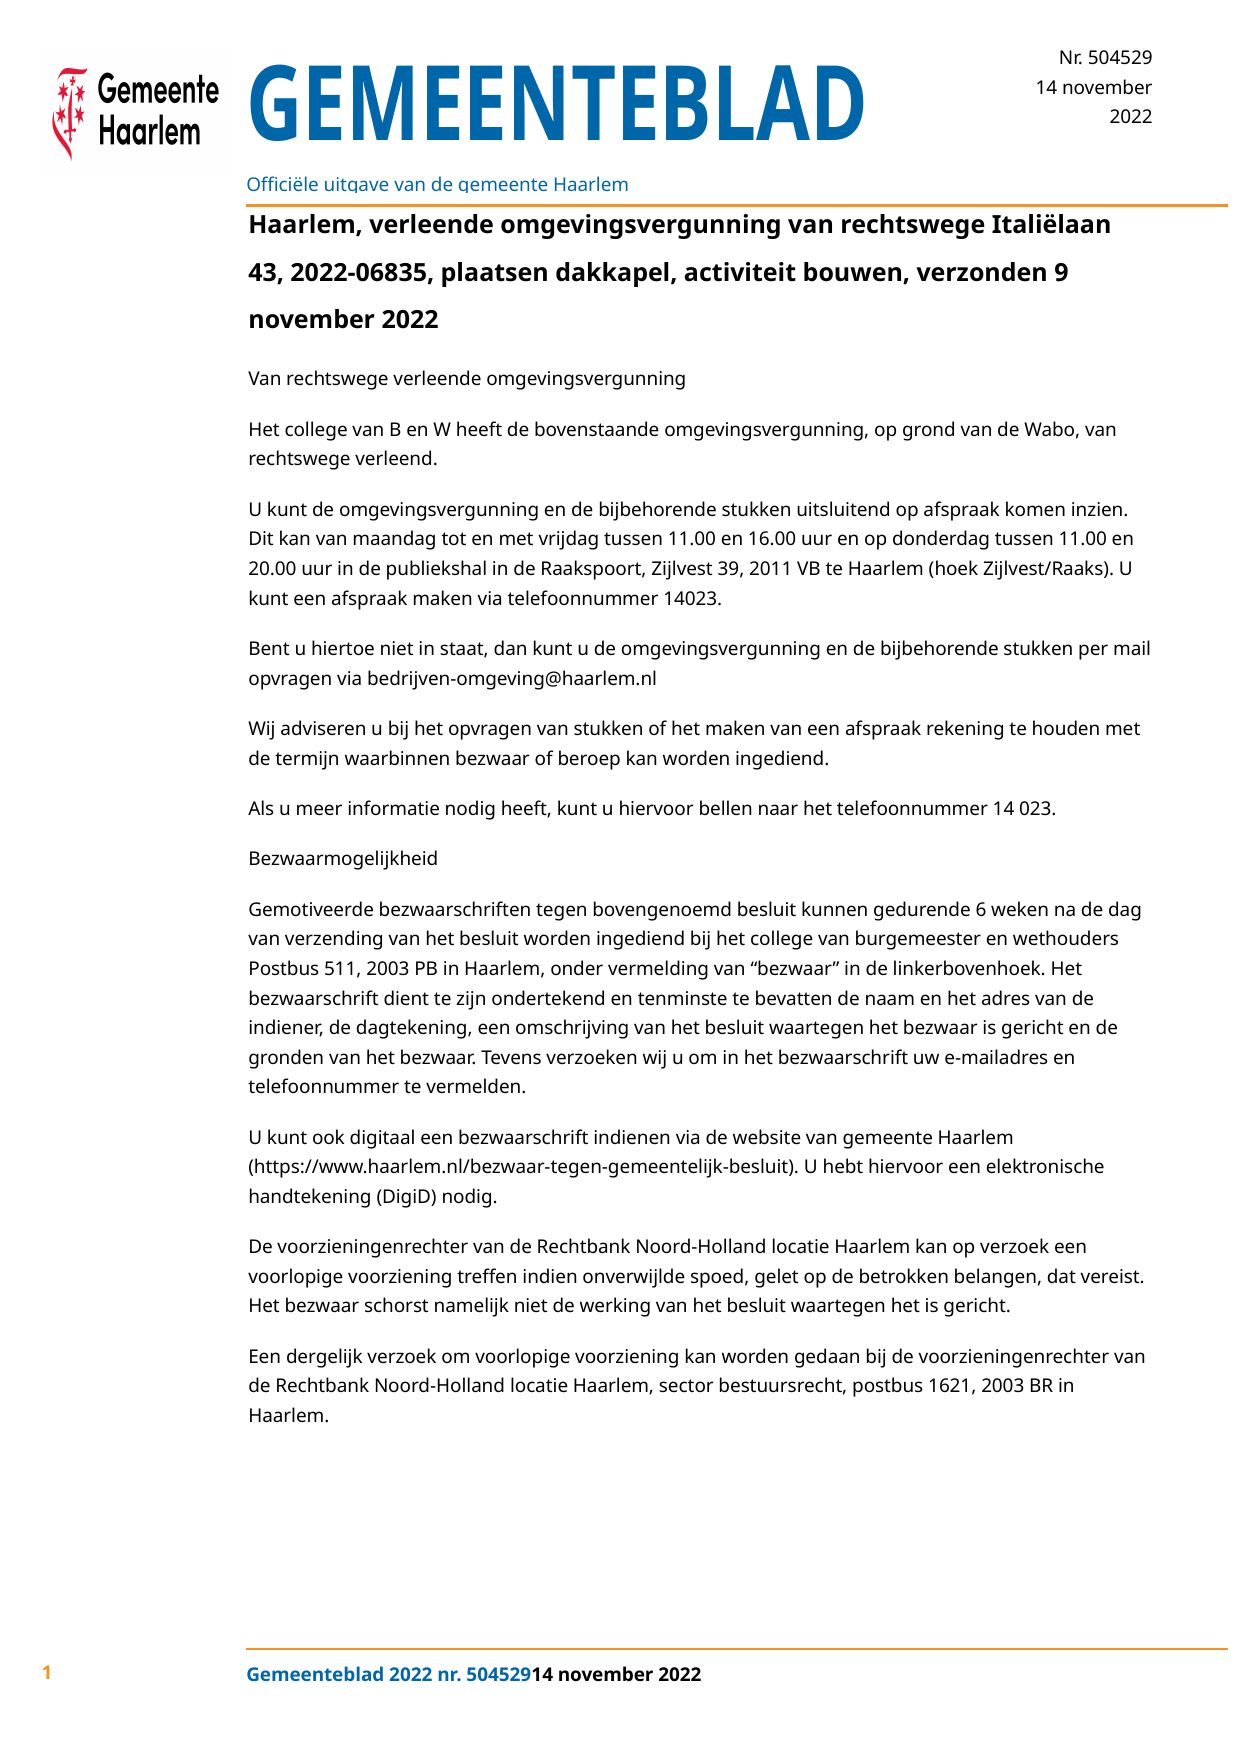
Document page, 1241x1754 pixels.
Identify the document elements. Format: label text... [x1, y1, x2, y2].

text Van rechtswege verleende omgevingsvergunning [248, 366, 1152, 391]
text Een dergelijk verzoek om voorlopige voorziening kan worden gedaan bij de voorzieningenrechter van de Rechtbank Noord-Holland locatie Haarlem, sector bestuursrecht, postbus 1621, 2003 BR in Haarlem. [248, 1343, 1152, 1428]
text Het college van B en W heeft de bovenstaande omgevingsvergunning, op grond van de Wabo, van rechtswege verleend. [248, 416, 1152, 471]
text U kunt de omgevingsvergunning en de bijbehorende stukken uitsluitend op afspraak komen inzien. Dit kan van maandag tot en met vrijdag tussen 11.00 en 16.00 uur en op donderdag tussen 11.00 en 20.00 uur in de publiekshal in de Raakspoort, Zijlvest 39, 2011 VB te Haarlem (hoek Zijlvest/Raaks). U kunt een afspraak maken via telefoonnummer 14023. [248, 496, 1152, 610]
text U kunt ook digitaal een bezwaarschrift indienen via de website van gemeente Haarlem (https://www.haarlem.nl/bezwaar-tegen-gemeentelijk-besluit). U hebt hiervoor een elektronische handtekening (DigiD) nodig. [248, 1124, 1152, 1209]
text Haarlem, verleende omgevingsvergunning van rechtswege Italiëlaan 43, 2022-06835, plaatsen dakkapel, activiteit bouwen, verzonden 9 november 2022 [248, 207, 1152, 336]
text Gemotiveerde bezwaarschriften tegen bovengenoemd besluit kunnen gedurende 6 weken na de dag van verzending van het besluit worden ingediend bij het college van burgemeester en wethouders Postbus 511, 2003 PB in Haarlem, onder vermelding van “bezwaar” in de linkerbovenhoek. Het bezwaarschrift dient te zijn ondertekend en tenminste te bevatten de naam en het adres van de indiener, de dagtekening, een omschrijving van het besluit waartegen het bezwaar is gericht en de gronden van het bezwaar. Tevens verzoeken wij u om in het bezwaarschrift uw e-mailadres en telefoonnummer te vermelden. [248, 896, 1152, 1099]
picture [41, 47, 231, 172]
text Als u meer informatie nodig heeft, kunt u hiervoor bellen naar het telefoonnummer 14 023. [248, 795, 1152, 821]
text Wij adviseren u bij het opvragen van stukken of het maken van een afspraak rekening te houden met de termijn waarbinnen bezwaar of beroep kan worden ingediend. [248, 715, 1152, 770]
text Bezwaarmogelijkheid [248, 846, 1152, 871]
text De voorzieningenrechter van de Rechtbank Noord-Holland locatie Haarlem kan op verzoek een voorlopige voorziening treffen indien onverwijlde spoed, gelet op de betrokken belangen, dat vereist. Het bezwaar schorst namelijk niet de werking van het besluit waartegen het is gericht. [248, 1233, 1152, 1318]
text Bent u hiertoe niet in staat, dan kunt u de omgevingsvergunning en de bijbehorende stukken per mail opvragen via bedrijven-omgeving@haarlem.nl [248, 635, 1152, 690]
